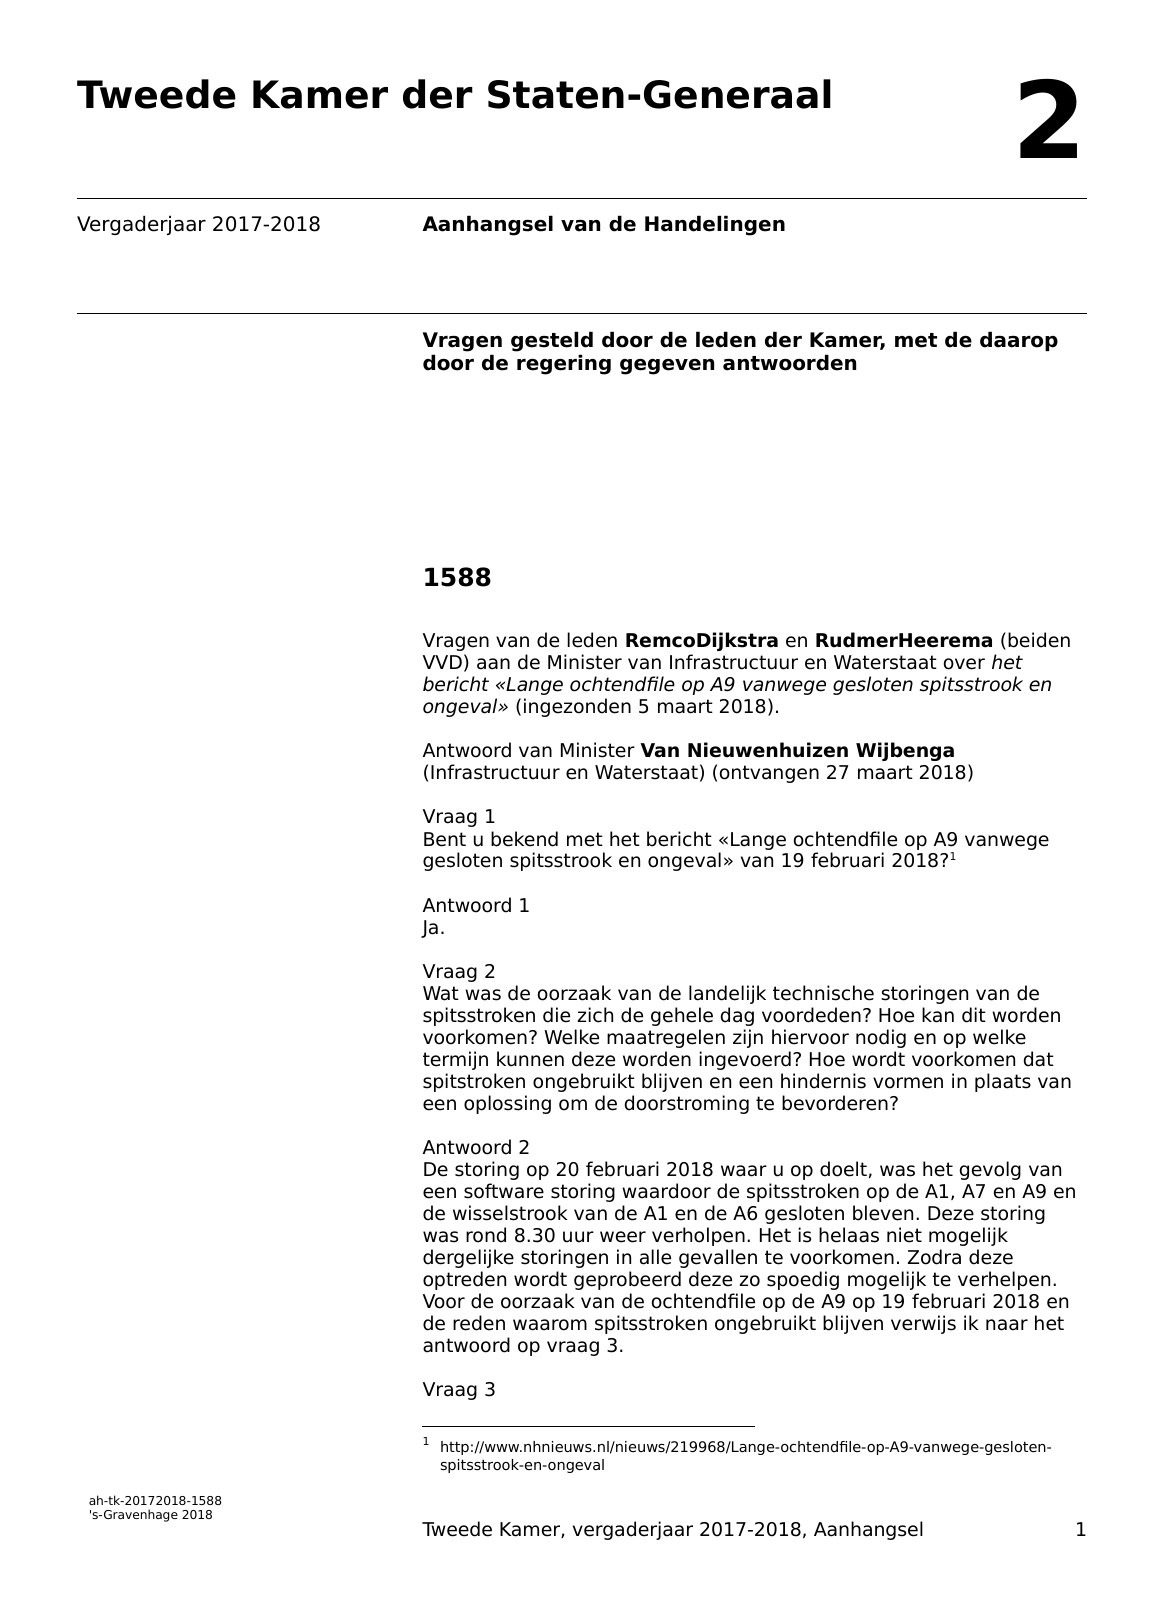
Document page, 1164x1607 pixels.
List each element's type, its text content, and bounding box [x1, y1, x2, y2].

table_cell Vragen gesteld door de leden der Kamer, met de daarop door de regering gegeven antwoorden [422, 314, 1087, 375]
text Vraag 3 [422, 1379, 1087, 1401]
table_cell Vergaderjaar 2017-2018 [77, 199, 422, 313]
text 1588 [422, 563, 1087, 592]
text ah-tk-20172018-1588 [88, 1494, 323, 1508]
table_header 2 [886, 59, 1087, 198]
text Antwoord 2 [422, 1137, 1087, 1159]
text 's-Gravenhage 2018 [88, 1508, 323, 1522]
text http://www.nhnieuws.nl/nieuws/219968/Lange-ochtendfile-op-A9-vanwege-gesloten-spitsstrook-en-ongeval [422, 1435, 1087, 1474]
text Wat was de oorzaak van de landelijk technische storingen van de spitsstroken die zich de gehele dag voordeden? Hoe kan dit worden voorkomen? Welke maatregelen zijn hiervoor nodig en op welke termijn kunnen deze worden ingevoerd? Hoe wordt voorkomen dat spitstroken ongebruikt blijven en een hindernis vormen in plaats van een oplossing om de doorstroming te bevorderen? [422, 983, 1087, 1114]
text Vraag 2 [422, 961, 1087, 983]
text Vraag 1 [422, 806, 1087, 828]
table_header Tweede Kamer der Staten-Generaal [77, 59, 886, 198]
text Vragen van de leden RemcoDijkstra en RudmerHeerema (beiden VVD) aan de Minister van Infrastructuur en Waterstaat over het bericht «Lange ochtendfile op A9 vanwege gesloten spitsstrook en ongeval» (ingezonden 5 maart 2018). [422, 630, 1087, 718]
text De storing op 20 februari 2018 waar u op doelt, was het gevolg van een software storing waardoor de spitsstroken op de A1, A7 en A9 en de wisselstrook van de A1 en de A6 gesloten bleven. Deze storing was rond 8.30 uur weer verholpen. Het is helaas niet mogelijk dergelijke storingen in alle gevallen te voorkomen. Zodra deze optreden wordt geprobeerd deze zo spoedig mogelijk te verhelpen. [422, 1159, 1087, 1291]
text Ja. [422, 917, 1087, 938]
text Bent u bekend met het bericht «Lange ochtendfile op A9 vanwege gesloten spitsstrook en ongeval» van 19 februari 2018? [422, 828, 1087, 872]
table_cell [77, 314, 422, 375]
text Antwoord 1 [422, 894, 1087, 917]
text Antwoord van Minister Van Nieuwenhuizen Wijbenga (Infrastructuur en Waterstaat) (ontvangen 27 maart 2018) [422, 740, 1087, 784]
table_cell Aanhangsel van de Handelingen [422, 199, 1087, 313]
text Voor de oorzaak van de ochtendfile op de A9 op 19 februari 2018 en de reden waarom spitsstroken ongebruikt blijven verwijs ik naar het antwoord op vraag 3. [422, 1291, 1087, 1357]
